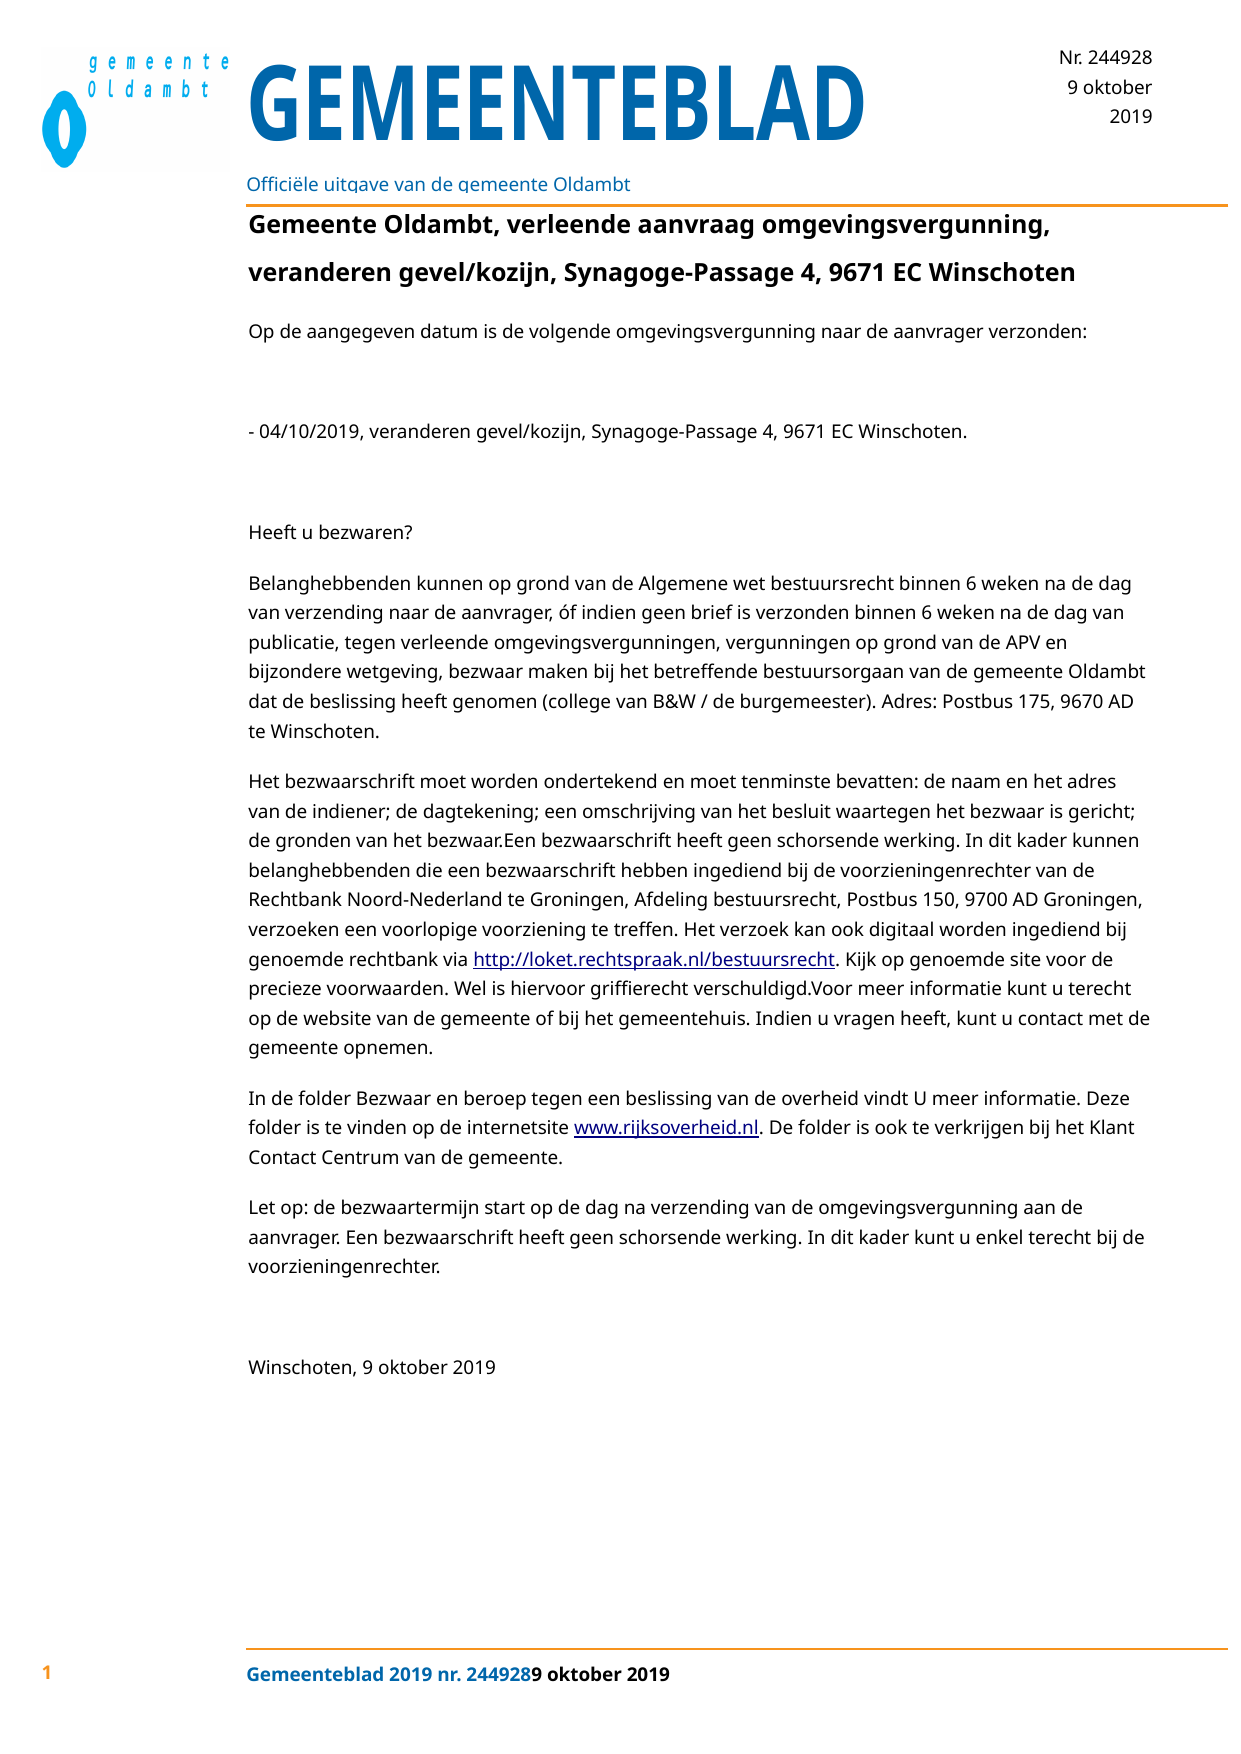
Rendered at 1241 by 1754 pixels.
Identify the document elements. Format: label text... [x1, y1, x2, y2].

text Let op: de bezwaartermijn start op de dag na verzending van de omgevingsvergunning aan de aanvrager. Een bezwaarschrift heeft geen schorsende werking. In dit kader kunt u enkel terecht bij de voorzieningenrechter. [248, 1194, 1152, 1279]
text - 04/10/2019, veranderen gevel/kozijn, Synagoge-Passage 4, 9671 EC Winschoten. [248, 419, 1152, 444]
text Winschoten, 9 oktober 2019 [248, 1354, 1152, 1380]
picture [41, 47, 231, 172]
text Heeft u bezwaren? [248, 519, 1152, 545]
text Het bezwaarschrift moet worden ondertekend en moet tenminste bevatten: de naam en het adres van de indiener; de dagtekening; een omschrijving van het besluit waartegen het bezwaar is gericht; de gronden van het bezwaar.Een bezwaarschrift heeft geen schorsende werking. In dit kader kunnen belanghebbenden die een bezwaarschrift hebben ingediend bij de voorzieningenrechter van de Rechtbank Noord-Nederland te Groningen, Afdeling bestuursrecht, Postbus 150, 9700 AD Groningen, verzoeken een voorlopige voorziening te treffen. Het verzoek kan ook digitaal worden ingediend bij genoemde rechtbank via http://loket.rechtspraak.nl/bestuursrecht. Kijk op genoemde site voor de precieze voorwaarden. Wel is hiervoor griffierecht verschuldigd.Voor meer informatie kunt u terecht op de website van de gemeente of bij het gemeentehuis. Indien u vragen heeft, kunt u contact met de gemeente opnemen. [248, 768, 1152, 1060]
text In de folder Bezwaar en beroep tegen een beslissing van de overheid vindt U meer informatie. Deze folder is te vinden op de internetsite www.rijksoverheid.nl. De folder is ook te verkrijgen bij het Klant Contact Centrum van de gemeente. [248, 1085, 1152, 1170]
text Op de aangegeven datum is de volgende omgevingsvergunning naar de aanvrager verzonden: [248, 318, 1152, 344]
text Belanghebbenden kunnen op grond van de Algemene wet bestuursrecht binnen 6 weken na de dag van verzending naar de aanvrager, óf indien geen brief is verzonden binnen 6 weken na de dag van publicatie, tegen verleende omgevingsvergunningen, vergunningen op grond van de APV en bijzondere wetgeving, bezwaar maken bij het betreffende bestuursorgaan van de gemeente Oldambt dat de beslissing heeft genomen (college van B&W / de burgemeester). Adres: Postbus 175, 9670 AD te Winschoten. [248, 570, 1152, 744]
text Gemeente Oldambt, verleende aanvraag omgevingsvergunning, veranderen gevel/kozijn, Synagoge-Passage 4, 9671 EC Winschoten [248, 207, 1152, 288]
